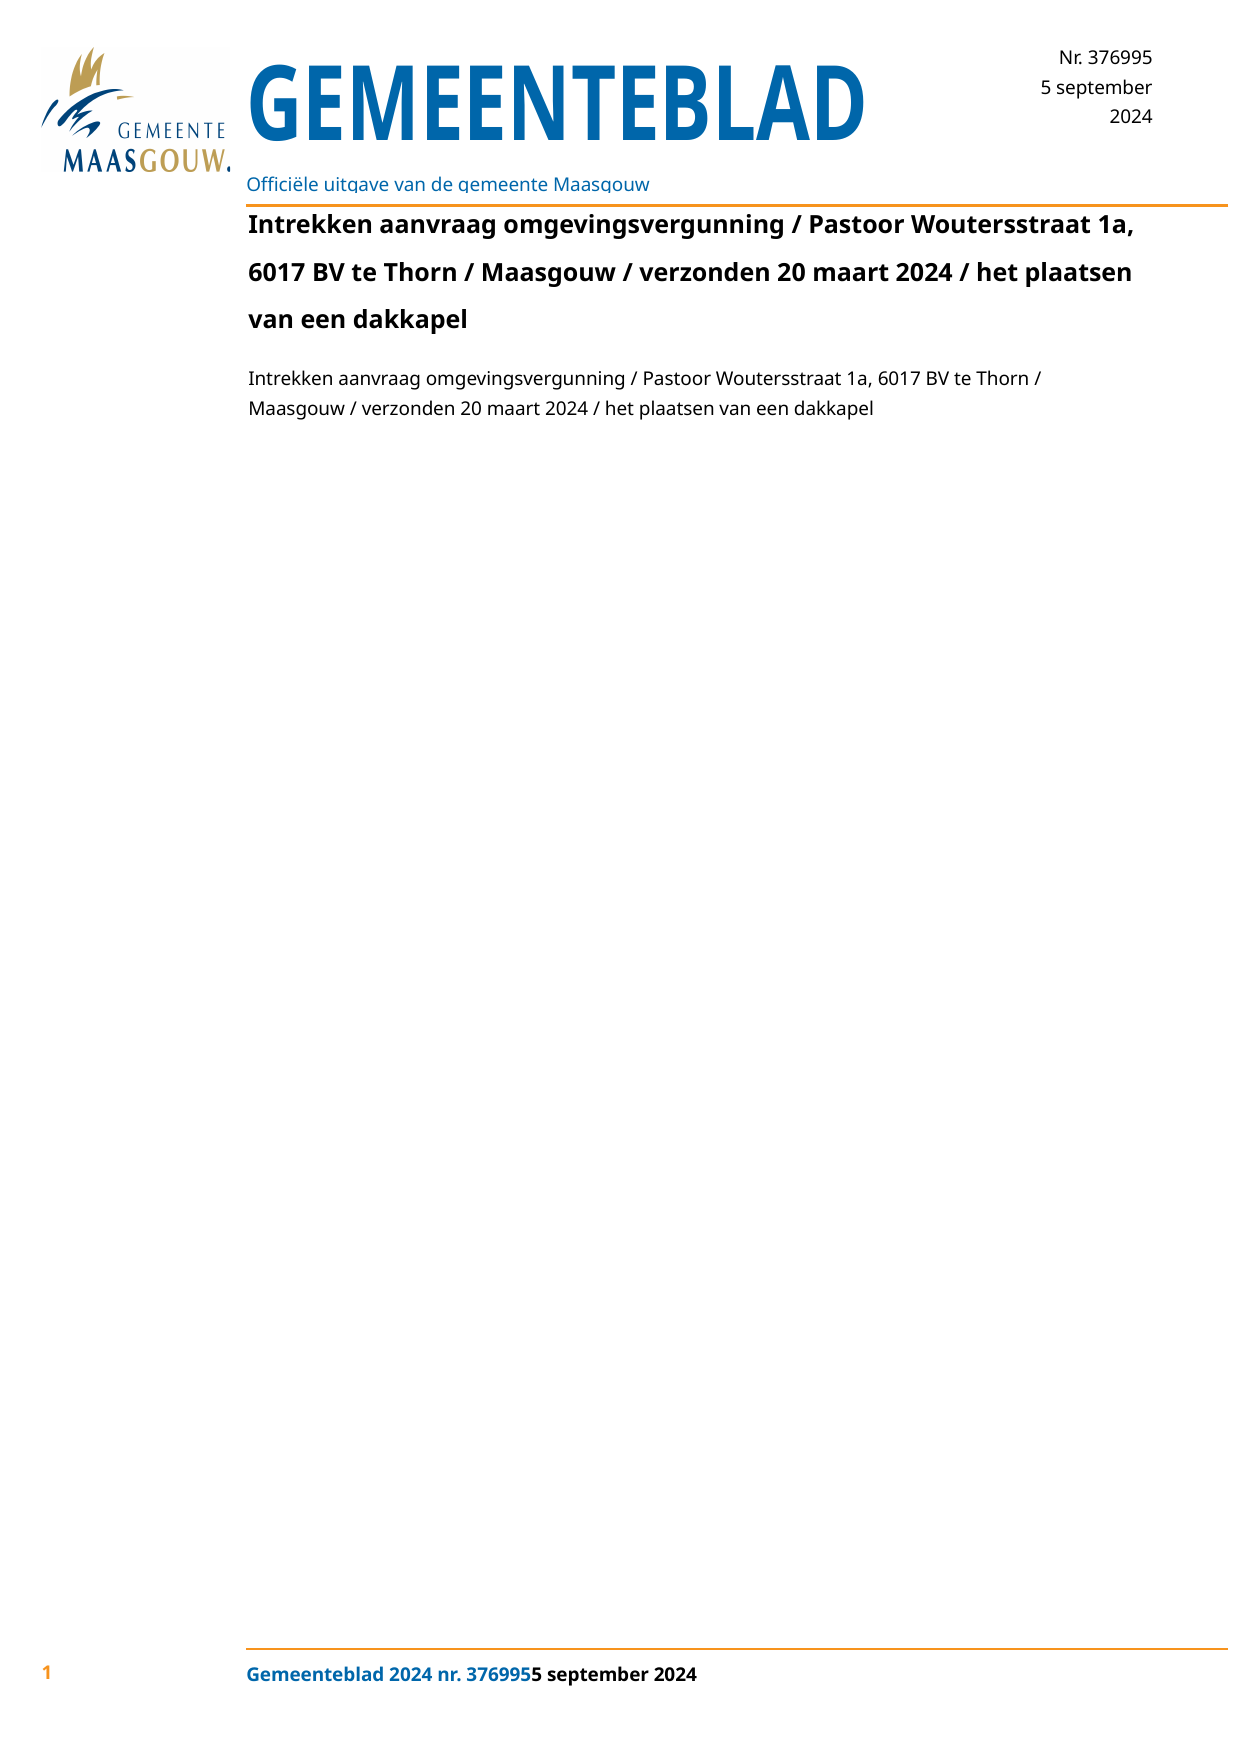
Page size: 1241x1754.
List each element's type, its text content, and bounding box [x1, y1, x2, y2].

picture [41, 47, 231, 172]
text Intrekken aanvraag omgevingsvergunning / Pastoor Woutersstraat 1a, 6017 BV te Thorn / Maasgouw / verzonden 20 maart 2024 / het plaatsen van een dakkapel [248, 366, 1152, 421]
text Intrekken aanvraag omgevingsvergunning / Pastoor Woutersstraat 1a, 6017 BV te Thorn / Maasgouw / verzonden 20 maart 2024 / het plaatsen van een dakkapel [248, 207, 1152, 336]
